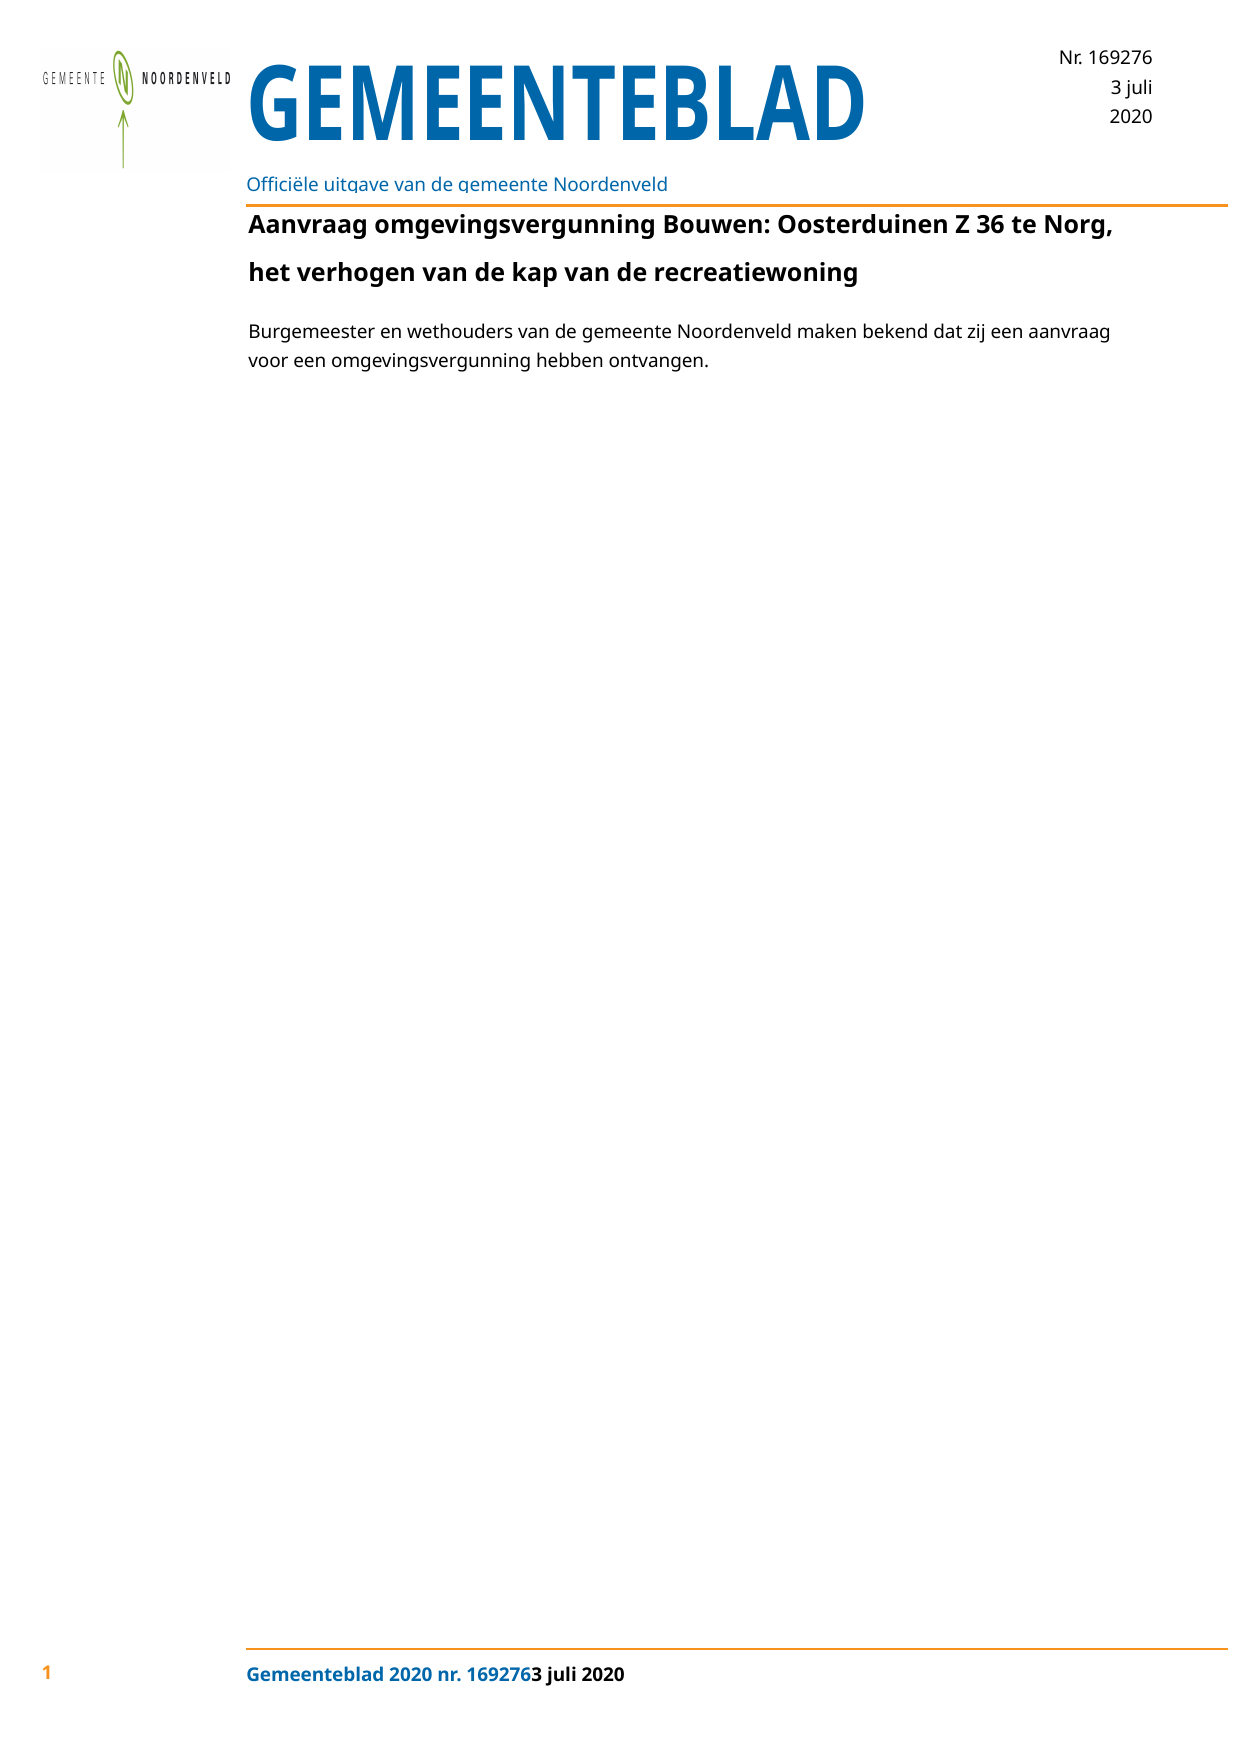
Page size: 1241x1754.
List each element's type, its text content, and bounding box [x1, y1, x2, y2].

picture [41, 47, 231, 172]
text Aanvraag omgevingsvergunning Bouwen: Oosterduinen Z 36 te Norg, het verhogen van de kap van de recreatiewoning [248, 207, 1152, 288]
text Burgemeester en wethouders van de gemeente Noordenveld maken bekend dat zij een aanvraag voor een omgevingsvergunning hebben ontvangen. [248, 318, 1152, 373]
